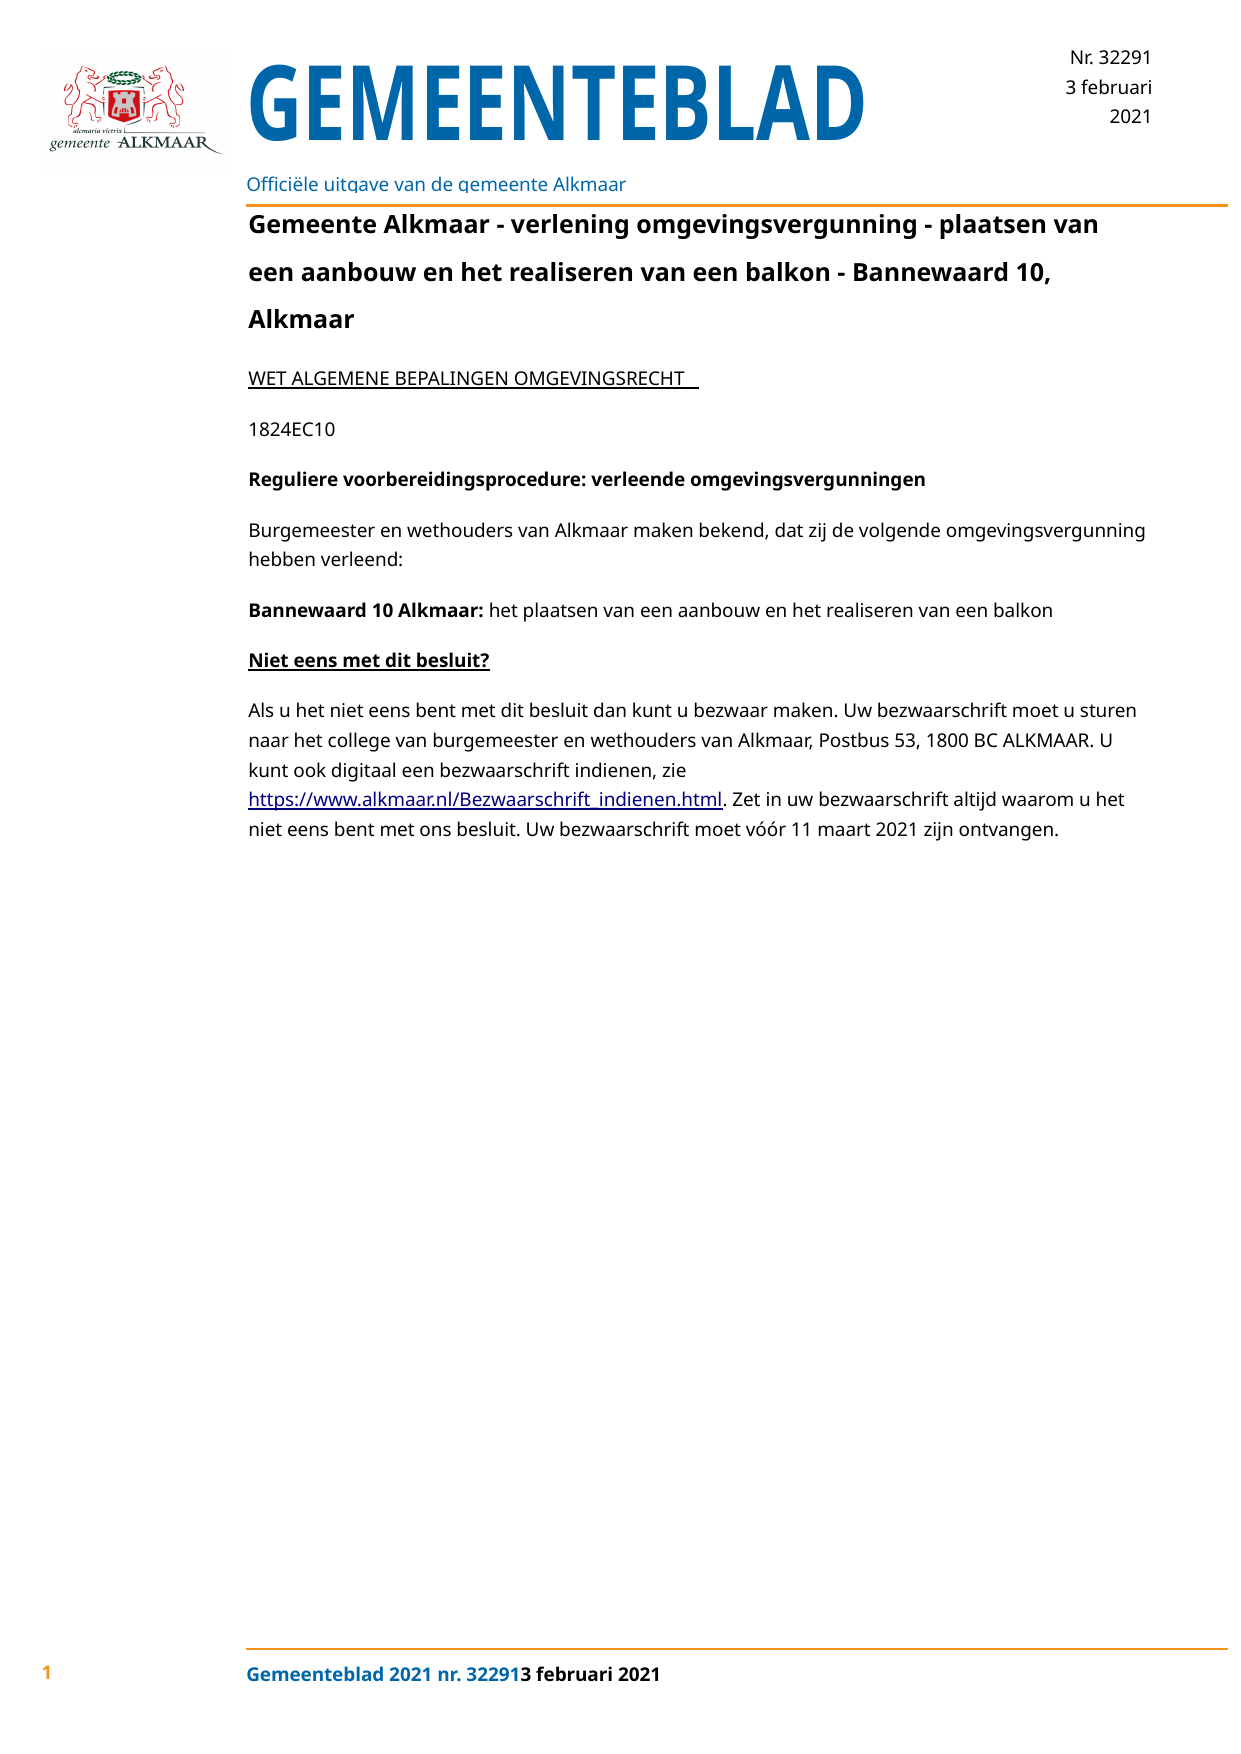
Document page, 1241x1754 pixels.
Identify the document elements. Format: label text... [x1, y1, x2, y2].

text Niet eens met dit besluit? [248, 647, 1152, 673]
text 1824EC10 [248, 416, 1152, 442]
text Reguliere voorbereidingsprocedure: verleende omgevingsvergunningen [248, 466, 1152, 492]
picture [41, 47, 231, 172]
text WET ALGEMENE BEPALINGEN OMGEVINGSRECHT [248, 366, 1152, 391]
text Burgemeester en wethouders van Alkmaar maken bekend, dat zij de volgende omgevingsvergunning hebben verleend: [248, 517, 1152, 572]
text Als u het niet eens bent met dit besluit dan kunt u bezwaar maken. Uw bezwaarschrift moet u sturen naar het college van burgemeester en wethouders van Alkmaar, Postbus 53, 1800 BC ALKMAAR. U kunt ook digitaal een bezwaarschrift indienen, zie https://www.alkmaar.nl/Bezwaarschrift_indienen.html. Zet in uw bezwaarschrift altijd waarom u het niet eens bent met ons besluit. Uw bezwaarschrift moet vóór 11 maart 2021 zijn ontvangen. [248, 698, 1152, 842]
text Bannewaard 10 Alkmaar: het plaatsen van een aanbouw en het realiseren van een balkon [248, 597, 1152, 622]
text Gemeente Alkmaar - verlening omgevingsvergunning - plaatsen van een aanbouw en het realiseren van een balkon - Bannewaard 10, Alkmaar [248, 207, 1152, 336]
